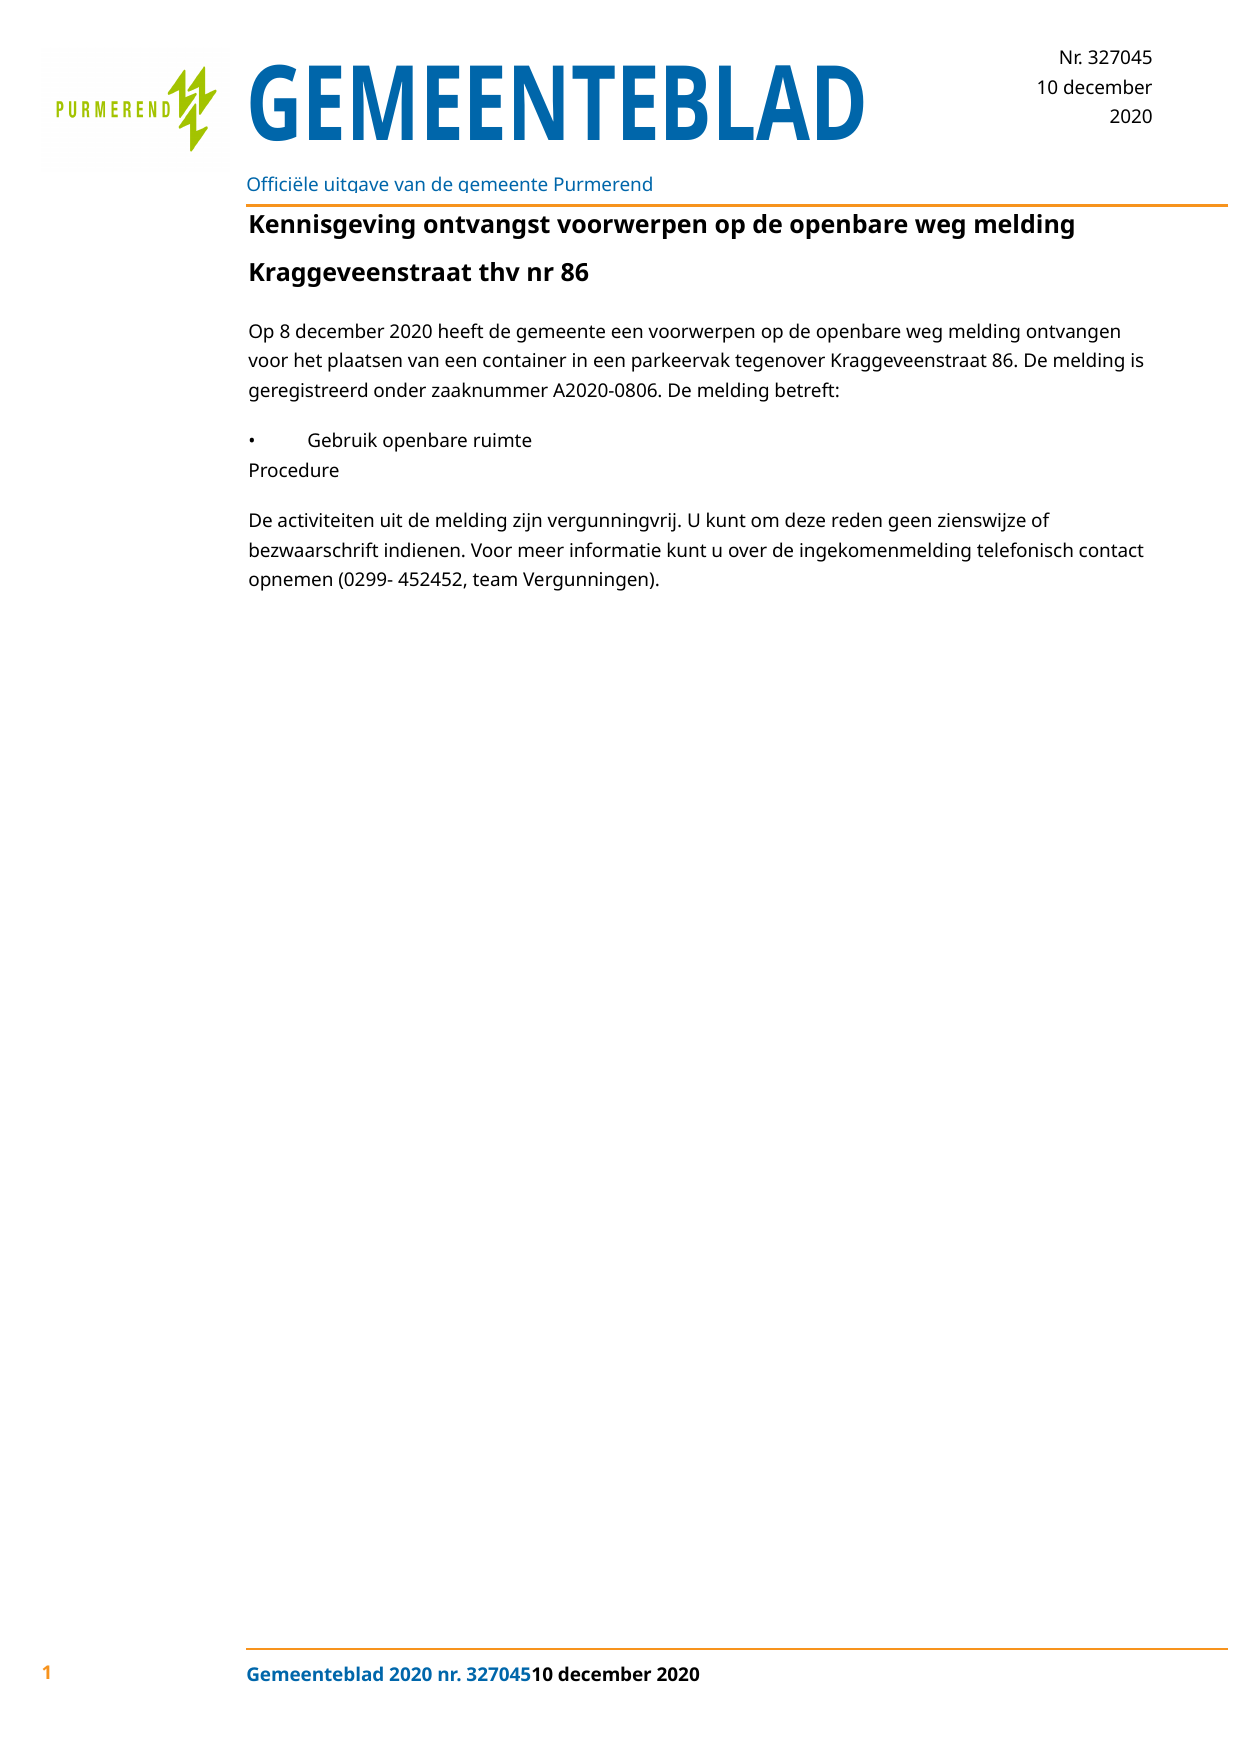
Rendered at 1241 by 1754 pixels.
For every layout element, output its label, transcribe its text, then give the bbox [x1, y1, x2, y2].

text Kennisgeving ontvangst voorwerpen op de openbare weg melding Kraggeveenstraat thv nr 86 [248, 207, 1152, 288]
text Procedure [248, 457, 1152, 483]
text De activiteiten uit de melding zijn vergunningvrij. U kunt om deze reden geen zienswijze of bezwaarschrift indienen. Voor meer informatie kunt u over de ingekomenmelding telefonisch contact opnemen (0299- 452452, team Vergunningen). [248, 507, 1152, 592]
list Gebruik openbare ruimte [248, 427, 1152, 453]
text Op 8 december 2020 heeft de gemeente een voorwerpen op de openbare weg melding ontvangen voor het plaatsen van een container in een parkeervak tegenover Kraggeveenstraat 86. De melding is geregistreerd onder zaaknummer A2020-0806. De melding betreft: [248, 318, 1152, 403]
picture [41, 47, 231, 172]
